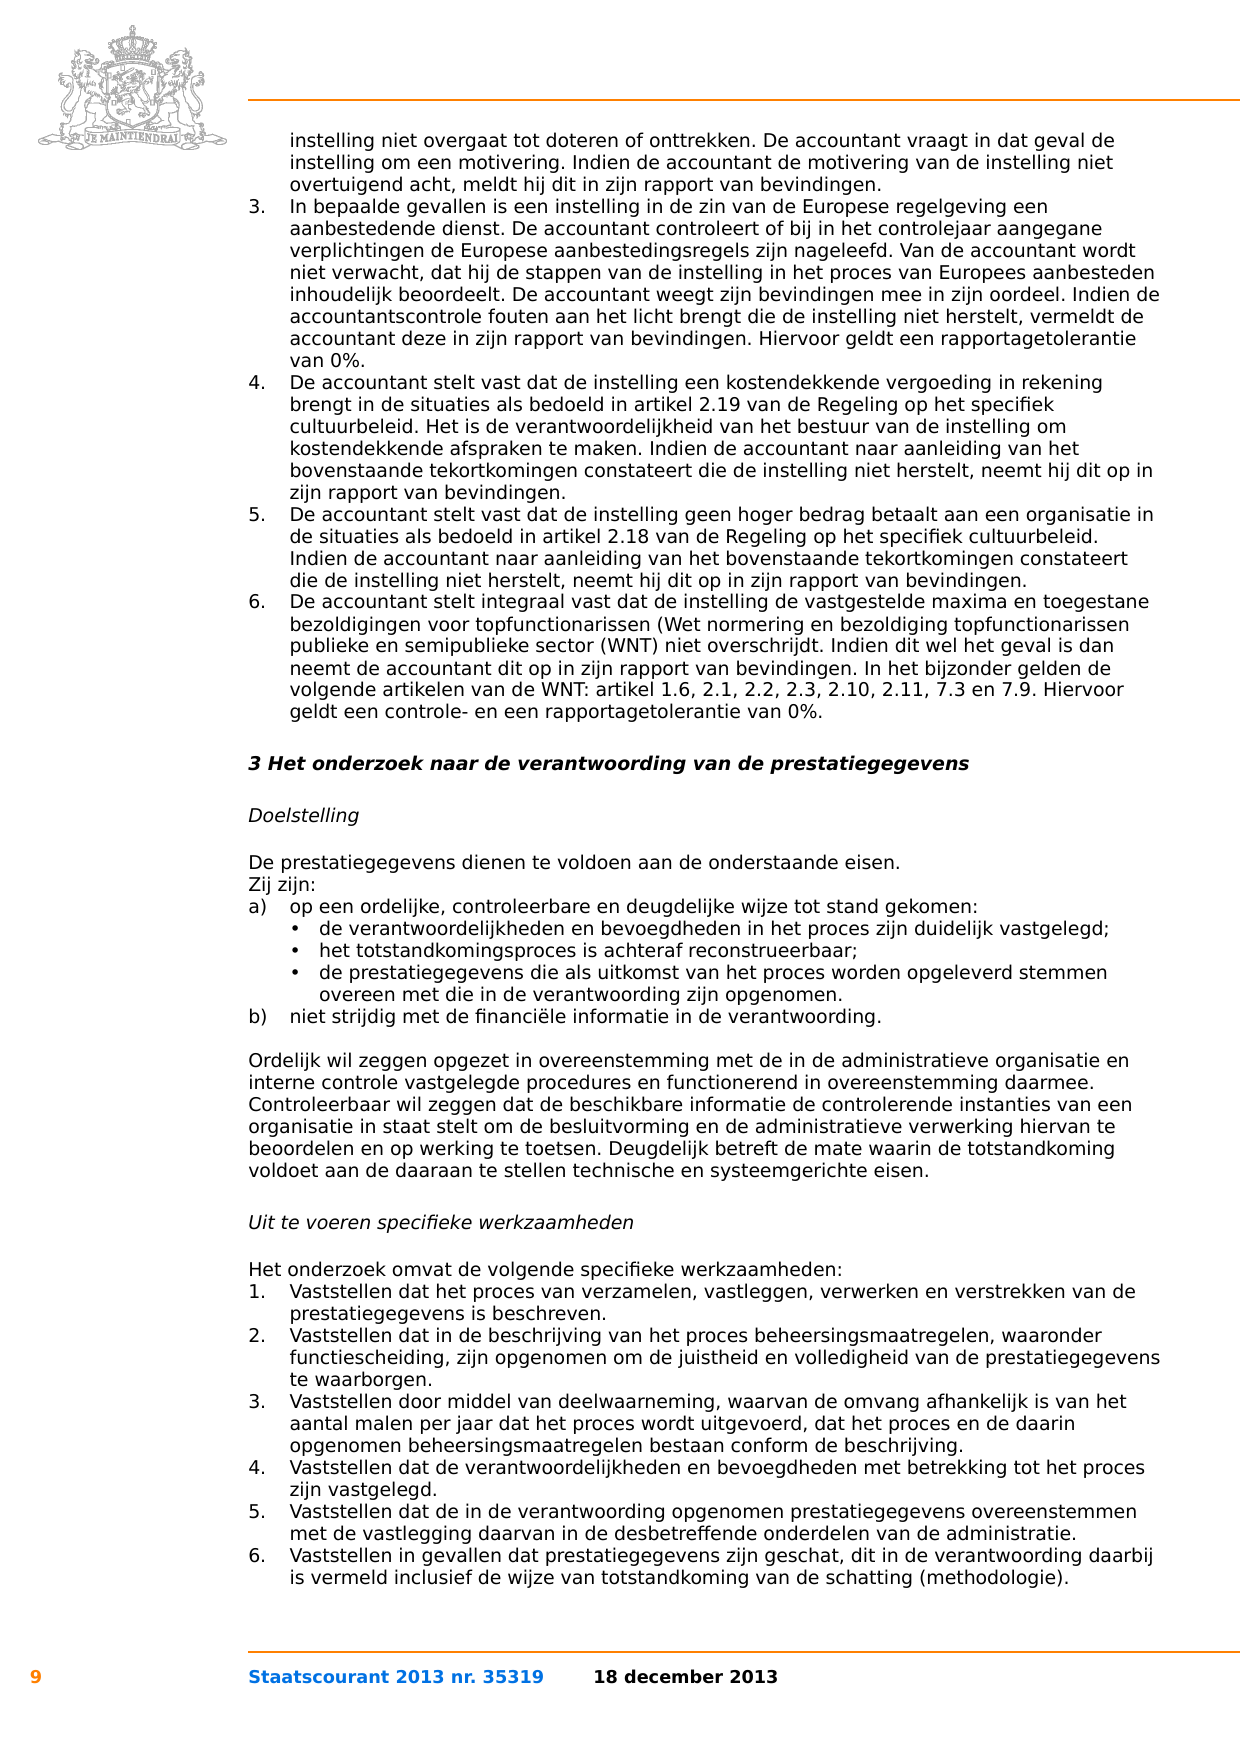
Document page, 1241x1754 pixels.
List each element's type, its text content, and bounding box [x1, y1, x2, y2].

text 5. De accountant stelt vast dat de instelling geen hoger bedrag betaalt aan een organisatie in de situaties als bedoeld in artikel 2.18 van de Regeling op het specifiek cultuurbeleid. Indien de accountant naar aanleiding van het bovenstaande tekortkomingen constateert die de instelling niet herstelt, neemt hij dit op in zijn rapport van bevindingen. [248, 503, 1163, 591]
text Ordelijk wil zeggen opgezet in overeenstemming met de in de administratieve organisatie en interne controle vastgelegde procedures en functionerend in overeenstemming daarmee. Controleerbaar wil zeggen dat de beschikbare informatie de controlerende instanties van een organisatie in staat stelt om de besluitvorming en de administratieve verwerking hiervan te beoordelen en op werking te toetsen. Deugdelijk betreft de mate waarin de totstandkoming voldoet aan de daaraan te stellen technische en systeemgerichte eisen. [248, 1050, 1163, 1182]
text 4. De accountant stelt vast dat de instelling een kostendekkende vergoeding in rekening brengt in de situaties als bedoeld in artikel 2.19 van de Regeling op het specifiek cultuurbeleid. Het is de verantwoordelijkheid van het bestuur van de instelling om kostendekkende afspraken te maken. Indien de accountant naar aanleiding van het bovenstaande tekortkomingen constateert die de instelling niet herstelt, neemt hij dit op in zijn rapport van bevindingen. [248, 372, 1163, 503]
text 1. Vaststellen dat het proces van verzamelen, vastleggen, verwerken en verstrekken van de prestatiegegevens is beschreven. [248, 1281, 1163, 1325]
text 6. Vaststellen in gevallen dat prestatiegegevens zijn geschat, dit in de verantwoording daarbij is vermeld inclusief de wijze van totstandkoming van de schatting (methodologie). [248, 1544, 1163, 1588]
text Zij zijn: [248, 874, 1163, 896]
text Het onderzoek omvat de volgende specifieke werkzaamheden: [248, 1259, 1163, 1281]
text b) niet strijdig met de financiële informatie in de verantwoording. [248, 1006, 1163, 1028]
text a) op een ordelijke, controleerbare en deugdelijke wijze tot stand gekomen: [248, 896, 1163, 918]
subtitle Uit te voeren specifieke werkzaamheden [248, 1212, 1163, 1234]
text • het totstandkomingsproces is achteraf reconstrueerbaar; [289, 940, 1163, 962]
text 3. In bepaalde gevallen is een instelling in de zin van de Europese regelgeving een aanbestedende dienst. De accountant controleert of bij in het controlejaar aangegane verplichtingen de Europese aanbestedingsregels zijn nageleefd. Van de accountant wordt niet verwacht, dat hij de stappen van de instelling in het proces van Europees aanbesteden inhoudelijk beoordeelt. De accountant weegt zijn bevindingen mee in zijn oordeel. Indien de accountantscontrole fouten aan het licht brengt die de instelling niet herstelt, vermeldt de accountant deze in zijn rapport van bevindingen. Hiervoor geldt een rapportagetolerantie van 0%. [248, 196, 1163, 372]
subtitle Doelstelling [248, 805, 1163, 827]
text 3. Vaststellen door middel van deelwaarneming, waarvan de omvang afhankelijk is van het aantal malen per jaar dat het proces wordt uitgevoerd, dat het proces en de daarin opgenomen beheersingsmaatregelen bestaan conform de beschrijving. [248, 1391, 1163, 1457]
text 5. Vaststellen dat de in de verantwoording opgenomen prestatiegegevens overeenstemmen met de vastlegging daarvan in de desbetreffende onderdelen van de administratie. [248, 1501, 1163, 1544]
subtitle 3 Het onderzoek naar de verantwoording van de prestatiegegevens [248, 753, 1163, 775]
text 4. Vaststellen dat de verantwoordelijkheden en bevoegdheden met betrekking tot het proces zijn vastgelegd. [248, 1457, 1163, 1501]
text • de prestatiegegevens die als uitkomst van het proces worden opgeleverd stemmen overeen met die in de verantwoording zijn opgenomen. [289, 962, 1163, 1006]
text De prestatiegegevens dienen te voldoen aan de onderstaande eisen. [248, 852, 1163, 874]
picture [38, 25, 227, 150]
text • de verantwoordelijkheden en bevoegdheden in het proces zijn duidelijk vastgelegd; [289, 918, 1163, 940]
text 2. Vaststellen dat in de beschrijving van het proces beheersingsmaatregelen, waaronder functiescheiding, zijn opgenomen om de juistheid en volledigheid van de prestatiegegevens te waarborgen. [248, 1325, 1163, 1391]
text instelling niet overgaat tot doteren of onttrekken. De accountant vraagt in dat geval de instelling om een motivering. Indien de accountant de motivering van de instelling niet overtuigend acht, meldt hij dit in zijn rapport van bevindingen. [248, 130, 1163, 196]
text 6. De accountant stelt integraal vast dat de instelling de vastgestelde maxima en toegestane bezoldigingen voor topfunctionarissen (Wet normering en bezoldiging topfunctionarissen publieke en semipublieke sector (WNT) niet overschrijdt. Indien dit wel het geval is dan neemt de accountant dit op in zijn rapport van bevindingen. In het bijzonder gelden de volgende artikelen van de WNT: artikel 1.6, 2.1, 2.2, 2.3, 2.10, 2.11, 7.3 en 7.9. Hiervoor geldt een controle- en een rapportagetolerantie van 0%. [248, 591, 1163, 723]
